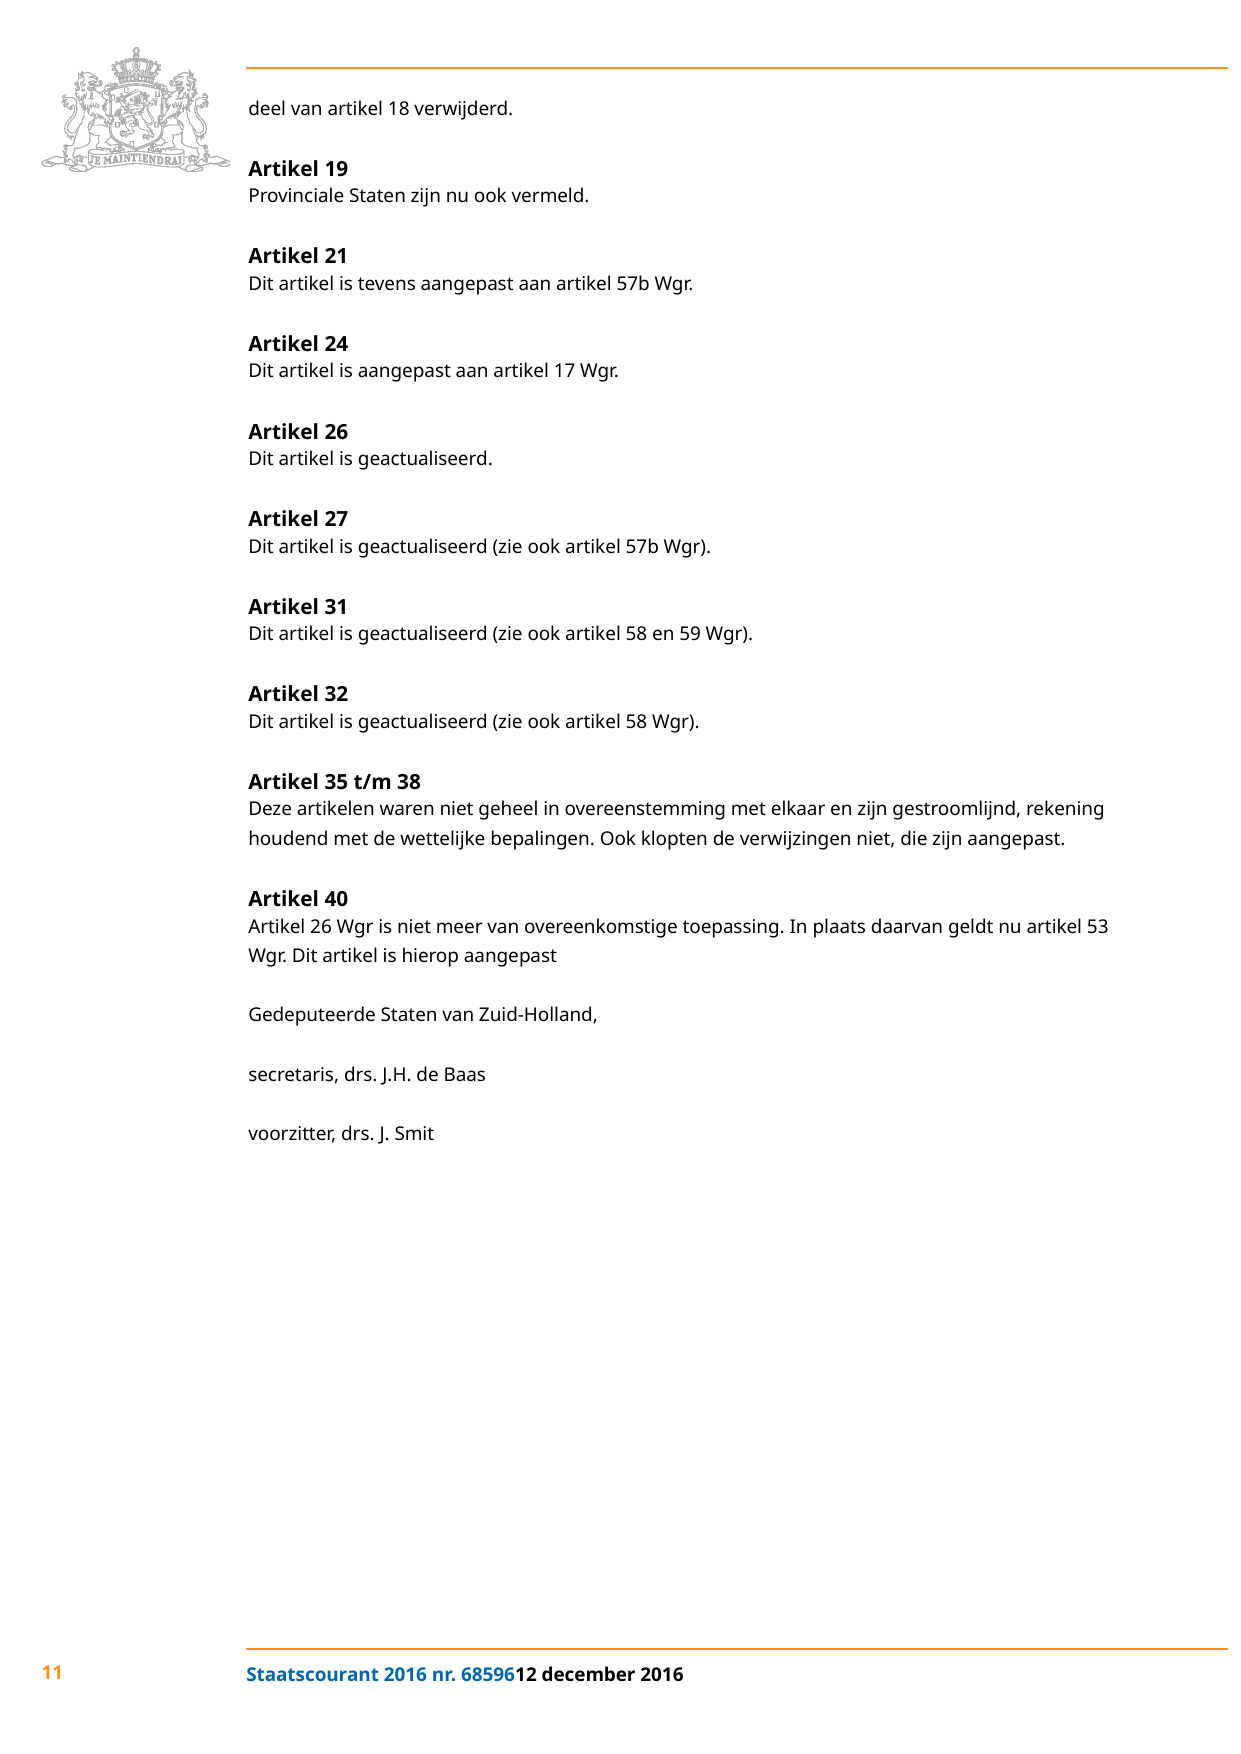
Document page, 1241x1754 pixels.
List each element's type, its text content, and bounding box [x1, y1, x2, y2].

picture [41, 47, 231, 172]
text Dit artikel is aangepast aan artikel 17 Wgr. [248, 358, 1152, 383]
text Dit artikel is geactualiseerd (zie ook artikel 57b Wgr). [248, 533, 1152, 558]
text Deze artikelen waren niet geheel in overeenstemming met elkaar en zijn gestroomlijnd, rekening houdend met de wettelijke bepalingen. Ook klopten de verwijzingen niet, die zijn aangepast. [248, 796, 1152, 851]
text deel van artikel 18 verwijderd. [248, 95, 1152, 121]
text Dit artikel is geactualiseerd (zie ook artikel 58 en 59 Wgr). [248, 620, 1152, 646]
text Dit artikel is tevens aangepast aan artikel 57b Wgr. [248, 270, 1152, 296]
text Artikel 19 [248, 154, 1152, 182]
text Artikel 32 [248, 679, 1152, 708]
text secretaris, drs. J.H. de Baas [248, 1061, 1152, 1086]
text Artikel 27 [248, 504, 1152, 533]
text Artikel 24 [248, 329, 1152, 358]
text Artikel 35 t/m 38 [248, 767, 1152, 796]
text Artikel 31 [248, 592, 1152, 620]
text Gedeputeerde Staten van Zuid-Holland, [248, 1002, 1152, 1027]
text Dit artikel is geactualiseerd (zie ook artikel 58 Wgr). [248, 708, 1152, 734]
text Artikel 21 [248, 242, 1152, 270]
text Provinciale Staten zijn nu ook vermeld. [248, 182, 1152, 208]
text voorzitter, drs. J. Smit [248, 1120, 1152, 1146]
text Artikel 26 [248, 417, 1152, 445]
text Dit artikel is geactualiseerd. [248, 445, 1152, 471]
text Artikel 40 [248, 884, 1152, 913]
text Artikel 26 Wgr is niet meer van overeenkomstige toepassing. In plaats daarvan geldt nu artikel 53 Wgr. Dit artikel is hierop aangepast [248, 913, 1152, 968]
